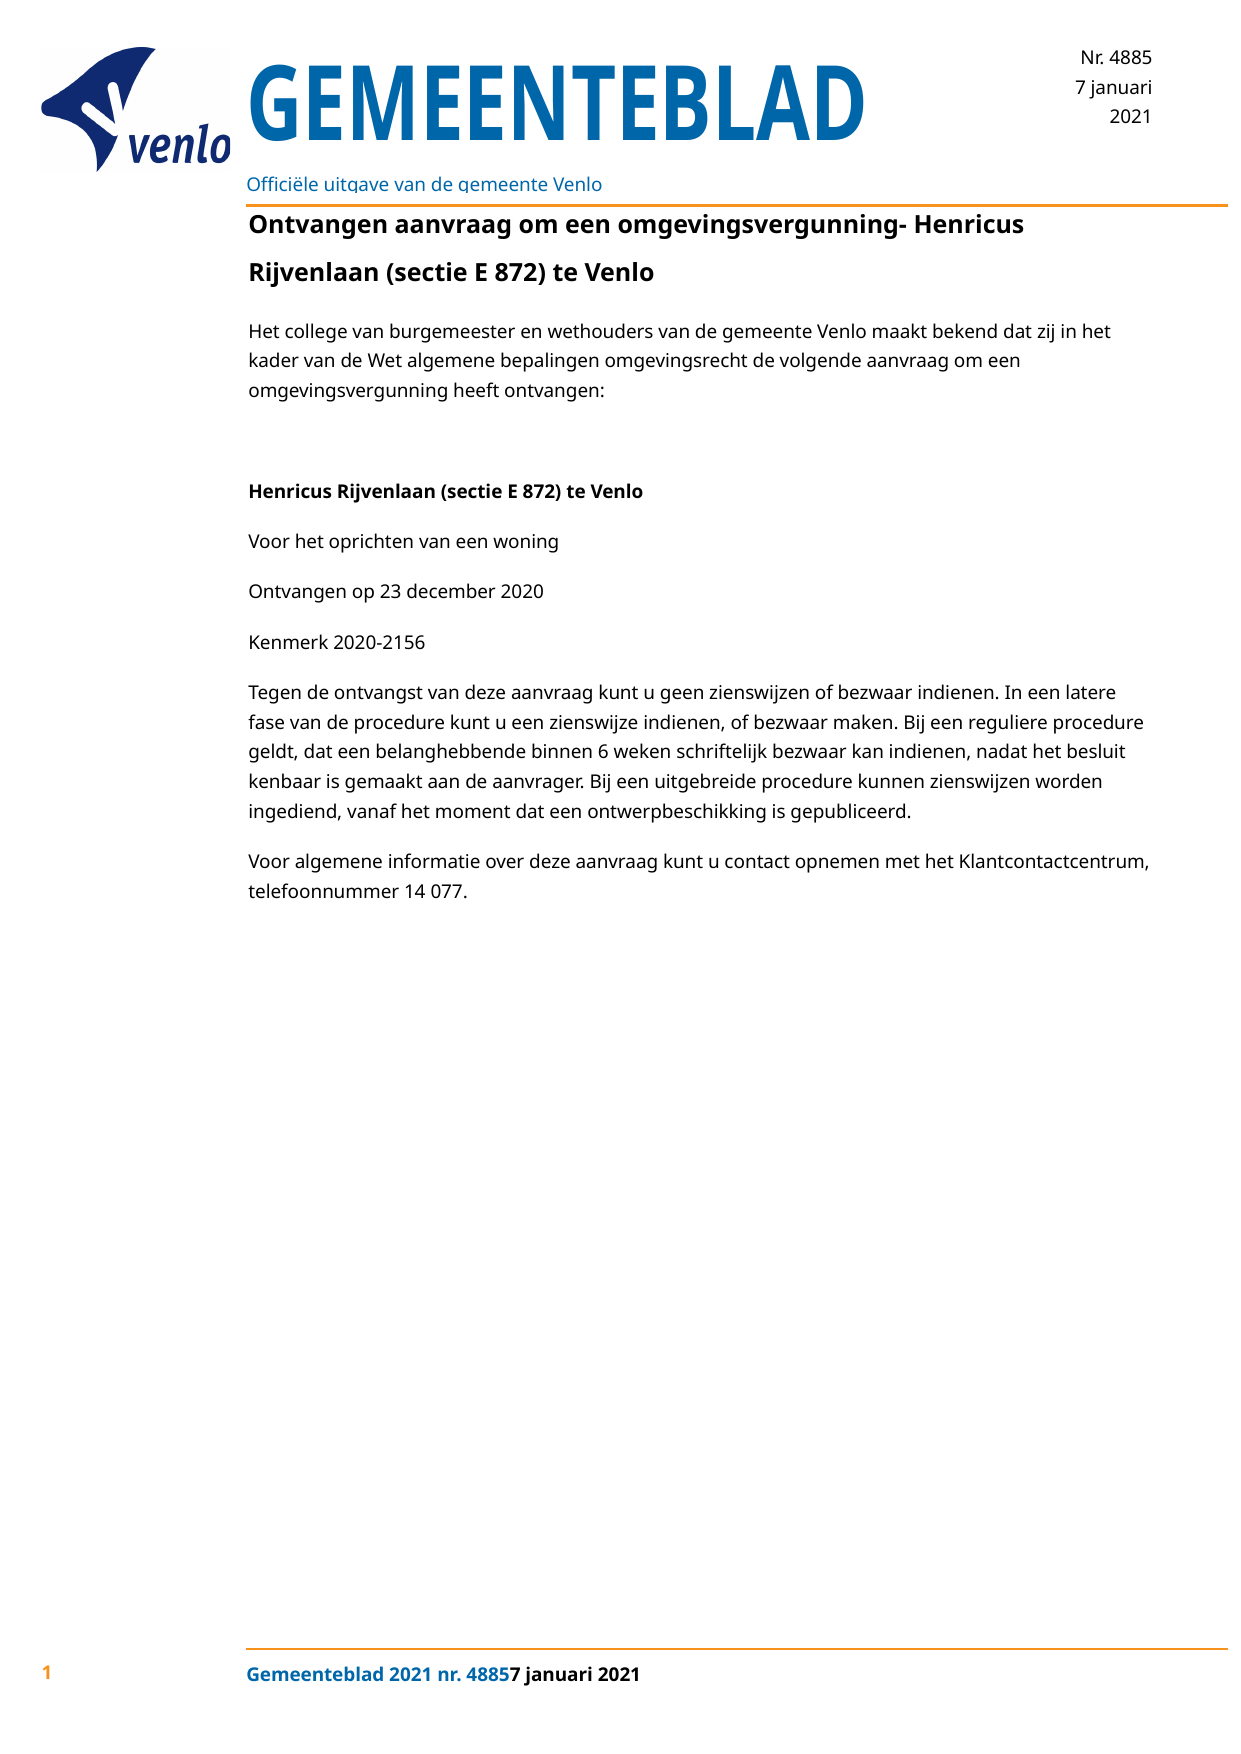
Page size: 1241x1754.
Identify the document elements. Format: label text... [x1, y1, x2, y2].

text Ontvangen aanvraag om een omgevingsvergunning- Henricus Rijvenlaan (sectie E 872) te Venlo [248, 207, 1152, 288]
text Kenmerk 2020-2156 [248, 629, 1152, 655]
text Ontvangen op 23 december 2020 [248, 579, 1152, 604]
text Henricus Rijvenlaan (sectie E 872) te Venlo [248, 478, 1152, 504]
text Het college van burgemeester en wethouders van de gemeente Venlo maakt bekend dat zij in het kader van de Wet algemene bepalingen omgevingsrecht de volgende aanvraag om een omgevingsvergunning heeft ontvangen: [248, 318, 1152, 403]
text Voor het oprichten van een woning [248, 528, 1152, 554]
text Voor algemene informatie over deze aanvraag kunt u contact opnemen met het Klantcontactcentrum, telefoonnummer 14 077. [248, 848, 1152, 904]
picture [41, 47, 231, 172]
text Tegen de ontvangst van deze aanvraag kunt u geen zienswijzen of bezwaar indienen. In een latere fase van de procedure kunt u een zienswijze indienen, of bezwaar maken. Bij een reguliere procedure geldt, dat een belanghebbende binnen 6 weken schriftelijk bezwaar kan indienen, nadat het besluit kenbaar is gemaakt aan de aanvrager. Bij een uitgebreide procedure kunnen zienswijzen worden ingediend, vanaf het moment dat een ontwerpbeschikking is gepubliceerd. [248, 679, 1152, 824]
